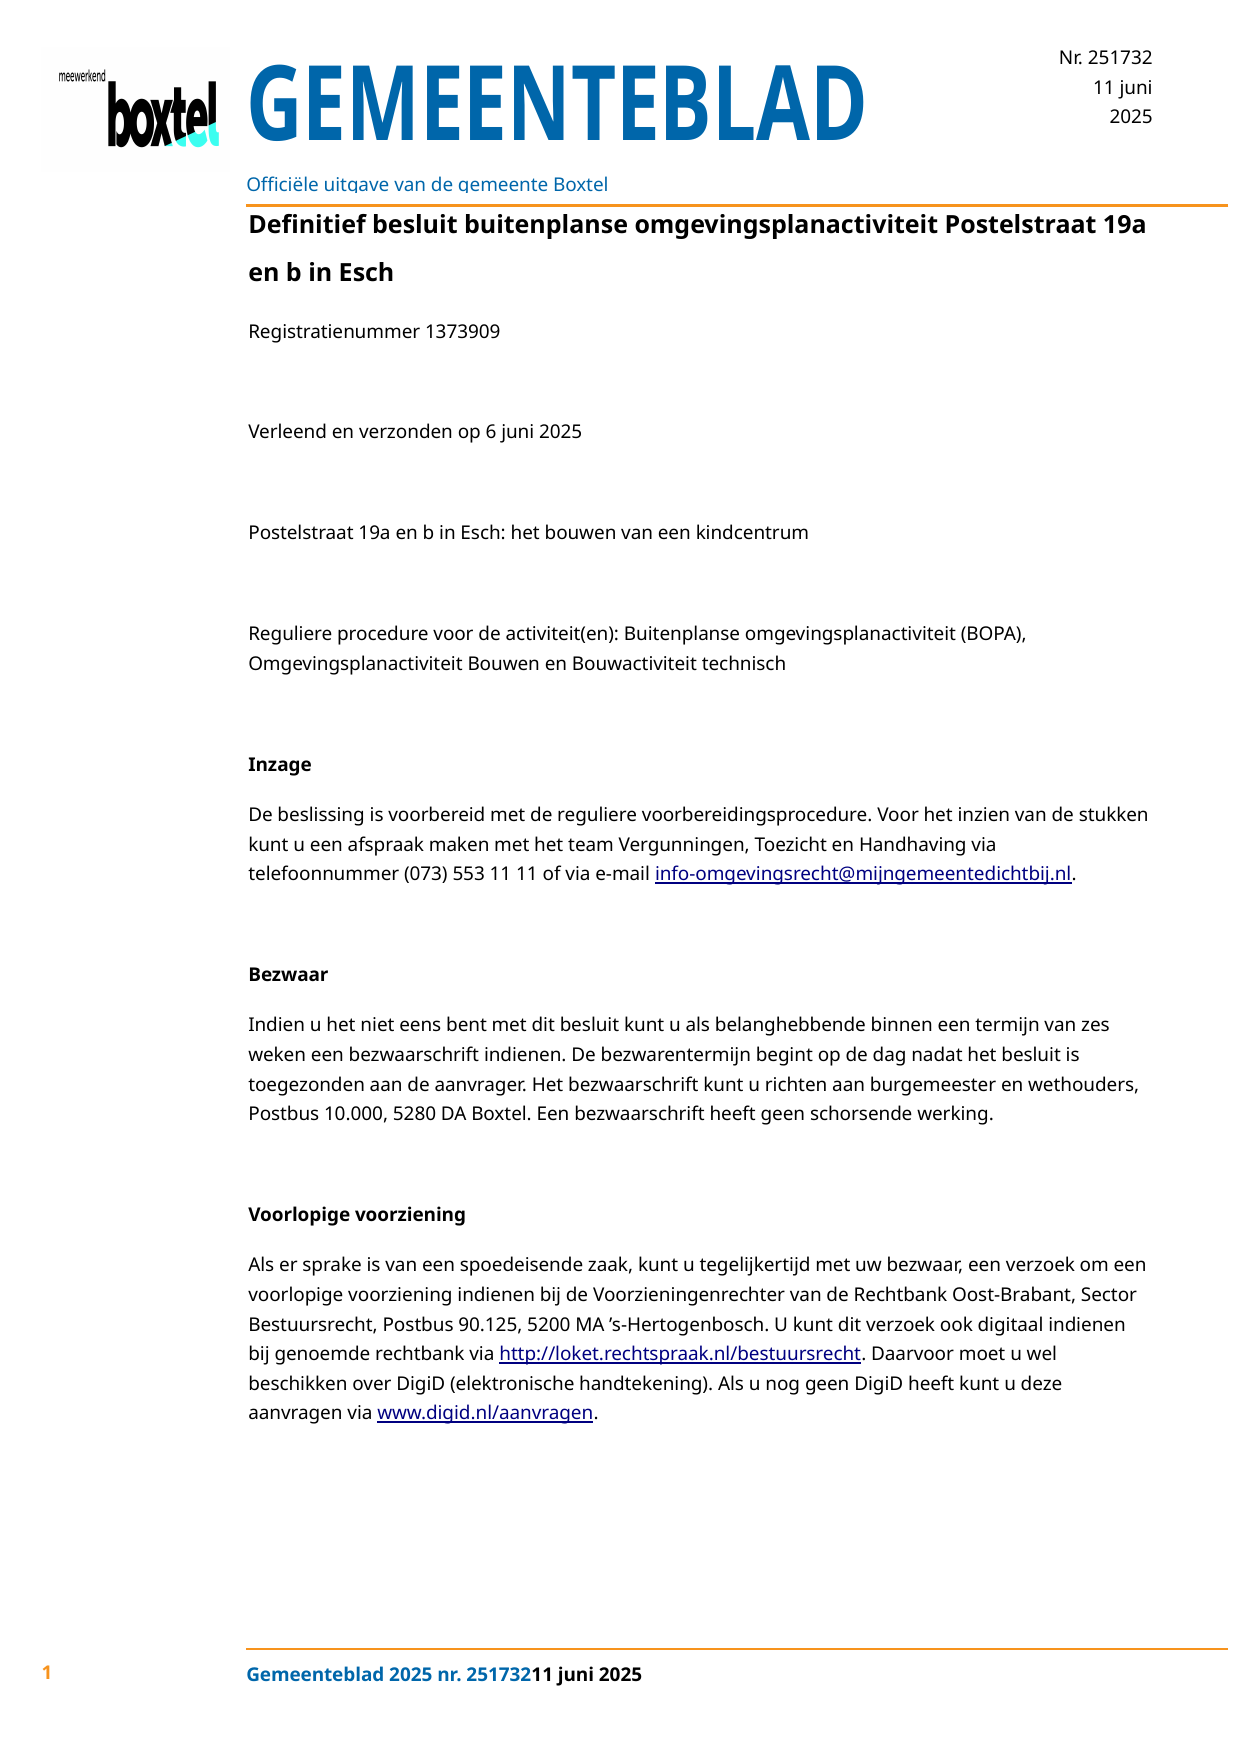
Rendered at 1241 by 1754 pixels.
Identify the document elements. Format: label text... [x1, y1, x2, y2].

text Indien u het niet eens bent met dit besluit kunt u als belanghebbende binnen een termijn van zes weken een bezwaarschrift indienen. De bezwarentermijn begint op de dag nadat het besluit is toegezonden aan de aanvrager. Het bezwaarschrift kunt u richten aan burgemeester en wethouders, Postbus 10.000, 5280 DA Boxtel. Een bezwaarschrift heeft geen schorsende werking. [248, 1012, 1152, 1126]
text Postelstraat 19a en b in Esch: het bouwen van een kindcentrum [248, 519, 1152, 545]
picture [41, 47, 231, 172]
text Als er sprake is van een spoedeisende zaak, kunt u tegelijkertijd met uw bezwaar, een verzoek om een voorlopige voorziening indienen bij de Voorzieningenrechter van de Rechtbank Oost-Brabant, Sector Bestuursrecht, Postbus 90.125, 5200 MA ’s-Hertogenbosch. U kunt dit verzoek ook digitaal indienen bij genoemde rechtbank via http://loket.rechtspraak.nl/bestuursrecht. Daarvoor moet u wel beschikken over DigiD (elektronische handtekening). Als u nog geen DigiD heeft kunt u deze aanvragen via www.digid.nl/aanvragen. [248, 1252, 1152, 1425]
text Reguliere procedure voor de activiteit(en): Buitenplanse omgevingsplanactiviteit (BOPA), Omgevingsplanactiviteit Bouwen en Bouwactiviteit technisch [248, 620, 1152, 676]
text Inzage [248, 751, 1152, 777]
text Voorlopige voorziening [248, 1201, 1152, 1227]
text Registratienummer 1373909 [248, 318, 1152, 344]
text De beslissing is voorbereid met de reguliere voorbereidingsprocedure. Voor het inzien van de stukken kunt u een afspraak maken met het team Vergunningen, Toezicht en Handhaving via telefoonnummer (073) 553 11 11 of via e-mail info-omgevingsrecht@mijngemeentedichtbij.nl. [248, 801, 1152, 886]
text Verleend en verzonden op 6 juni 2025 [248, 419, 1152, 444]
text Bezwaar [248, 961, 1152, 987]
text Definitief besluit buitenplanse omgevingsplanactiviteit Postelstraat 19a en b in Esch [248, 207, 1152, 288]
